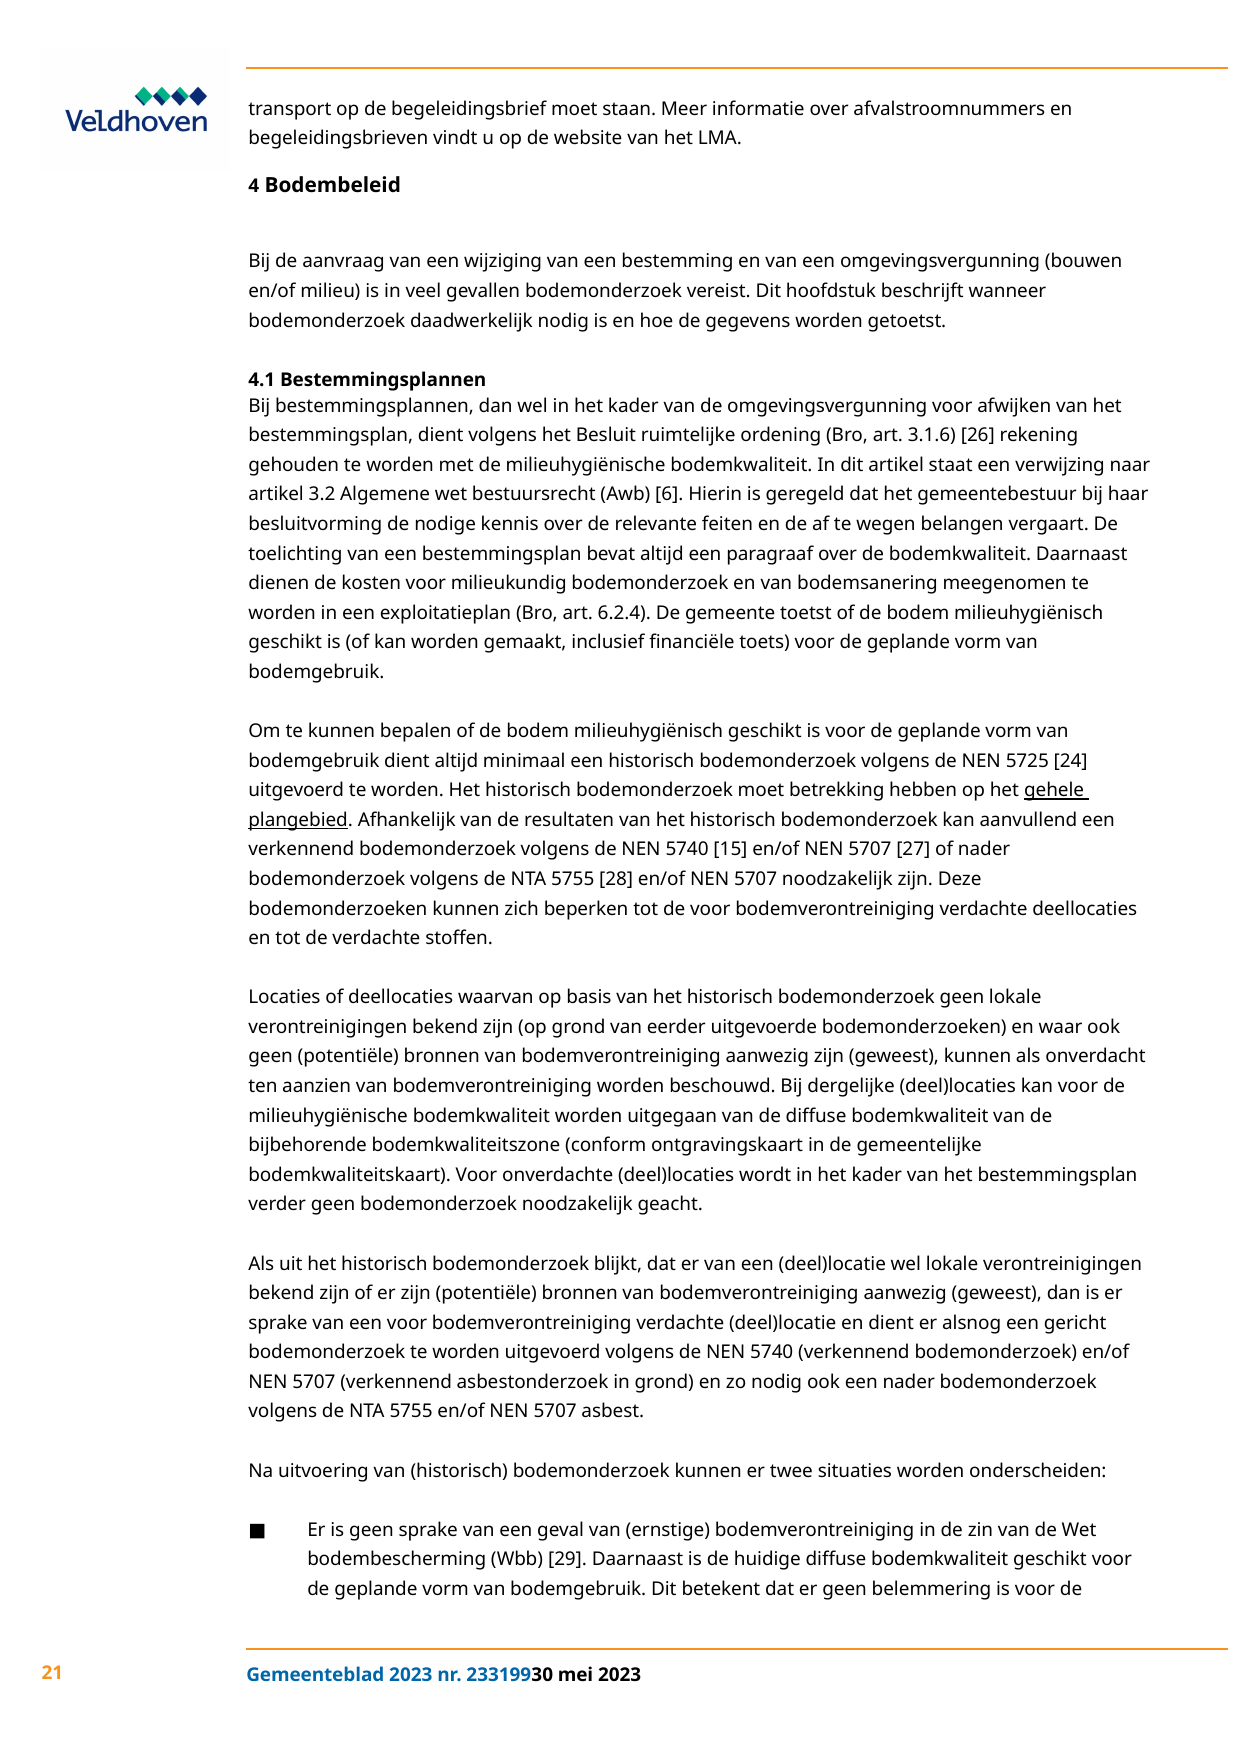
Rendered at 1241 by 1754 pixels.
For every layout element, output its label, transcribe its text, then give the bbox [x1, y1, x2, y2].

picture [41, 47, 231, 172]
text 4.1 Bestemmingsplannen [248, 366, 1152, 392]
text Om te kunnen bepalen of de bodem milieuhygiënisch geschikt is voor de geplande vorm van bodemgebruik dient altijd minimaal een historisch bodemonderzoek volgens de NEN 5725 [24] uitgevoerd te worden. Het historisch bodemonderzoek moet betrekking hebben op het gehele plangebied. Afhankelijk van de resultaten van het historisch bodemonderzoek kan aanvullend een verkennend bodemonderzoek volgens de NEN 5740 [15] en/of NEN 5707 [27] of nader bodemonderzoek volgens de NTA 5755 [28] en/of NEN 5707 noodzakelijk zijn. Deze bodemonderzoeken kunnen zich beperken tot de voor bodemverontreiniging verdachte deellocaties en tot de verdachte stoffen. [248, 717, 1152, 950]
text 4 Bodembeleid [248, 170, 1152, 198]
text transport op de begeleidingsbrief moet staan. Meer informatie over afvalstroomnummers en begeleidingsbrieven vindt u op de website van het LMA. [248, 95, 1152, 150]
list Er is geen sprake van een geval van (ernstige) bodemverontreiniging in de zin van de Wet bodembescherming (Wbb) [29]. Daarnaast is de huidige diffuse bodemkwaliteit geschikt voor de geplande vorm van bodemgebruik. Dit betekent dat er geen belemmering is voor de [248, 1516, 1152, 1601]
text Na uitvoering van (historisch) bodemonderzoek kunnen er twee situaties worden onderscheiden: [248, 1457, 1152, 1482]
text Bij de aanvraag van een wijziging van een bestemming en van een omgevingsvergunning (bouwen en/of milieu) is in veel gevallen bodemonderzoek vereist. Dit hoofdstuk beschrijft wanneer bodemonderzoek daadwerkelijk nodig is en hoe de gegevens worden getoetst. [248, 248, 1152, 333]
text Locaties of deellocaties waarvan op basis van het historisch bodemonderzoek geen lokale verontreinigingen bekend zijn (op grond van eerder uitgevoerde bodemonderzoeken) en waar ook geen (potentiële) bronnen van bodemverontreiniging aanwezig zijn (geweest), kunnen als onverdacht ten aanzien van bodemverontreiniging worden beschouwd. Bij dergelijke (deel)locaties kan voor de milieuhygiënische bodemkwaliteit worden uitgegaan van de diffuse bodemkwaliteit van de bijbehorende bodemkwaliteitszone (conform ontgravingskaart in de gemeentelijke bodemkwaliteitskaart). Voor onverdachte (deel)locaties wordt in het kader van het bestemmingsplan verder geen bodemonderzoek noodzakelijk geacht. [248, 983, 1152, 1216]
text Als uit het historisch bodemonderzoek blijkt, dat er van een (deel)locatie wel lokale verontreinigingen bekend zijn of er zijn (potentiële) bronnen van bodemverontreiniging aanwezig (geweest), dan is er sprake van een voor bodemverontreiniging verdachte (deel)locatie en dient er alsnog een gericht bodemonderzoek te worden uitgevoerd volgens de NEN 5740 (verkennend bodemonderzoek) en/of NEN 5707 (verkennend asbestonderzoek in grond) en zo nodig ook een nader bodemonderzoek volgens de NTA 5755 en/of NEN 5707 asbest. [248, 1250, 1152, 1423]
text Bij bestemmingsplannen, dan wel in het kader van de omgevingsvergunning voor afwijken van het bestemmingsplan, dient volgens het Besluit ruimtelijke ordening (Bro, art. 3.1.6) [26] rekening gehouden te worden met de milieuhygiënische bodemkwaliteit. In dit artikel staat een verwijzing naar artikel 3.2 Algemene wet bestuursrecht (Awb) [6]. Hierin is geregeld dat het gemeentebestuur bij haar besluitvorming de nodige kennis over de relevante feiten en de af te wegen belangen vergaart. De toelichting van een bestemmingsplan bevat altijd een paragraaf over de bodemkwaliteit. Daarnaast dienen de kosten voor milieukundig bodemonderzoek en van bodemsanering meegenomen te worden in een exploitatieplan (Bro, art. 6.2.4). De gemeente toetst of de bodem milieuhygiënisch geschikt is (of kan worden gemaakt, inclusief financiële toets) voor de geplande vorm van bodemgebruik. [248, 392, 1152, 684]
